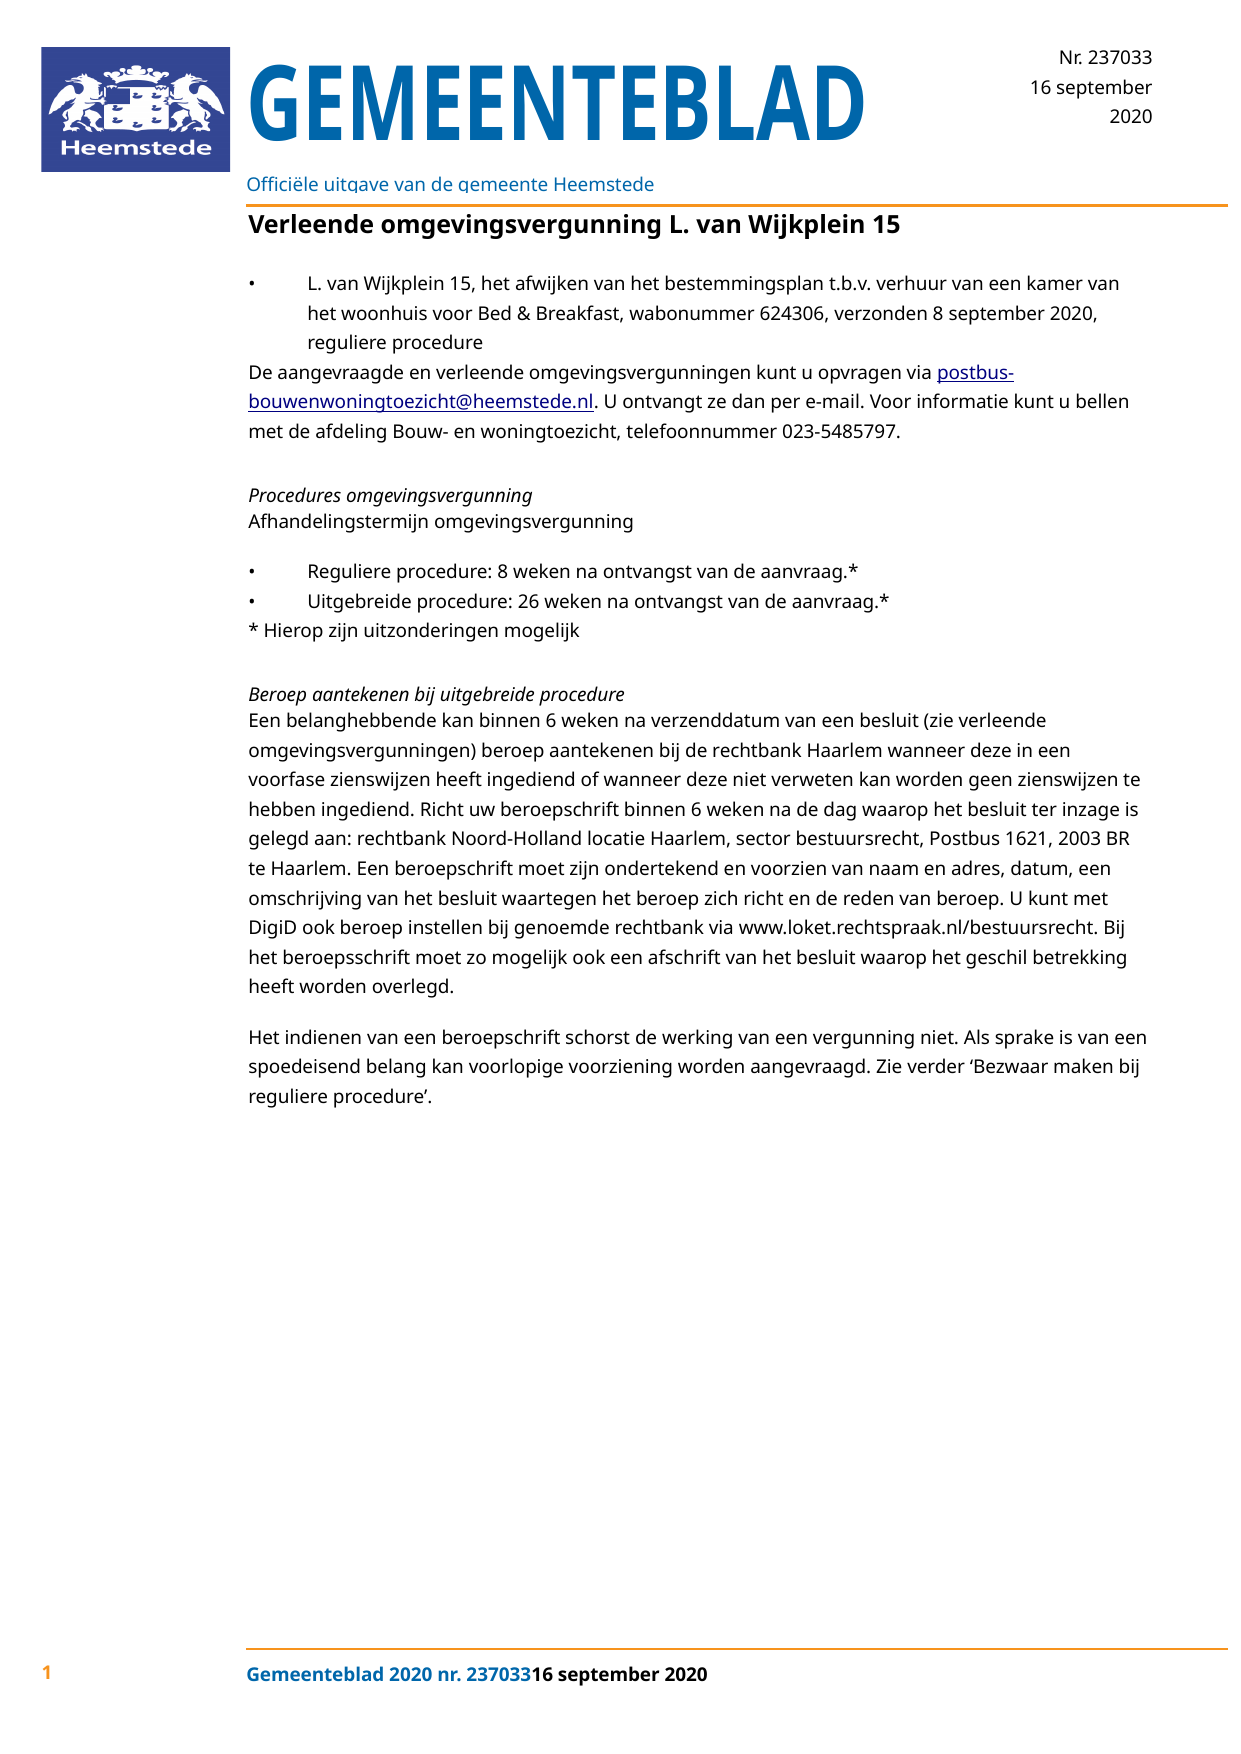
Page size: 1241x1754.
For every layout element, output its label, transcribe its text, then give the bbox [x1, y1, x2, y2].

list Reguliere procedure: 8 weken na ontvangst van de aanvraag.* [248, 558, 1152, 584]
text Een belanghebbende kan binnen 6 weken na verzenddatum van een besluit (zie verleende omgevingsvergunningen) beroep aantekenen bij de rechtbank Haarlem wanneer deze in een voorfase zienswijzen heeft ingediend of wanneer deze niet verweten kan worden geen zienswijzen te hebben ingediend. Richt uw beroepschrift binnen 6 weken na de dag waarop het besluit ter inzage is gelegd aan: rechtbank Noord-Holland locatie Haarlem, sector bestuursrecht, Postbus 1621, 2003 BR te Haarlem. Een beroepschrift moet zijn ondertekend en voorzien van naam en adres, datum, een omschrijving van het besluit waartegen het beroep zich richt en de reden van beroep. U kunt met DigiD ook beroep instellen bij genoemde rechtbank via www.loket.rechtspraak.nl/bestuursrecht. Bij het beroepsschrift moet zo mogelijk ook een afschrift van het besluit waarop het geschil betrekking heeft worden overlegd. [248, 707, 1152, 999]
text Procedures omgevingsvergunning [248, 482, 1152, 508]
text Beroep aantekenen bij uitgebreide procedure [248, 681, 1152, 707]
text De aangevraagde en verleende omgevingsvergunningen kunt u opvragen via postbus-bouwenwoningtoezicht@heemstede.nl. U ontvangt ze dan per e-mail. Voor informatie kunt u bellen met de afdeling Bouw- en woningtoezicht, telefoonnummer 023-5485797. [248, 359, 1152, 444]
list L. van Wijkplein 15, het afwijken van het bestemmingsplan t.b.v. verhuur van een kamer van het woonhuis voor Bed & Breakfast, wabonummer 624306, verzonden 8 september 2020, reguliere procedure [248, 270, 1152, 355]
picture [41, 47, 231, 172]
text Het indienen van een beroepschrift schorst de werking van een vergunning niet. Als sprake is van een spoedeisend belang kan voorlopige voorziening worden aangevraagd. Zie verder ‘Bezwaar maken bij reguliere procedure’. [248, 1024, 1152, 1109]
list Uitgebreide procedure: 26 weken na ontvangst van de aanvraag.* [248, 588, 1152, 614]
text * Hierop zijn uitzonderingen mogelijk [248, 617, 1152, 643]
text Afhandelingstermijn omgevingsvergunning [248, 508, 1152, 534]
text Verleende omgevingsvergunning L. van Wijkplein 15 [248, 207, 1152, 241]
